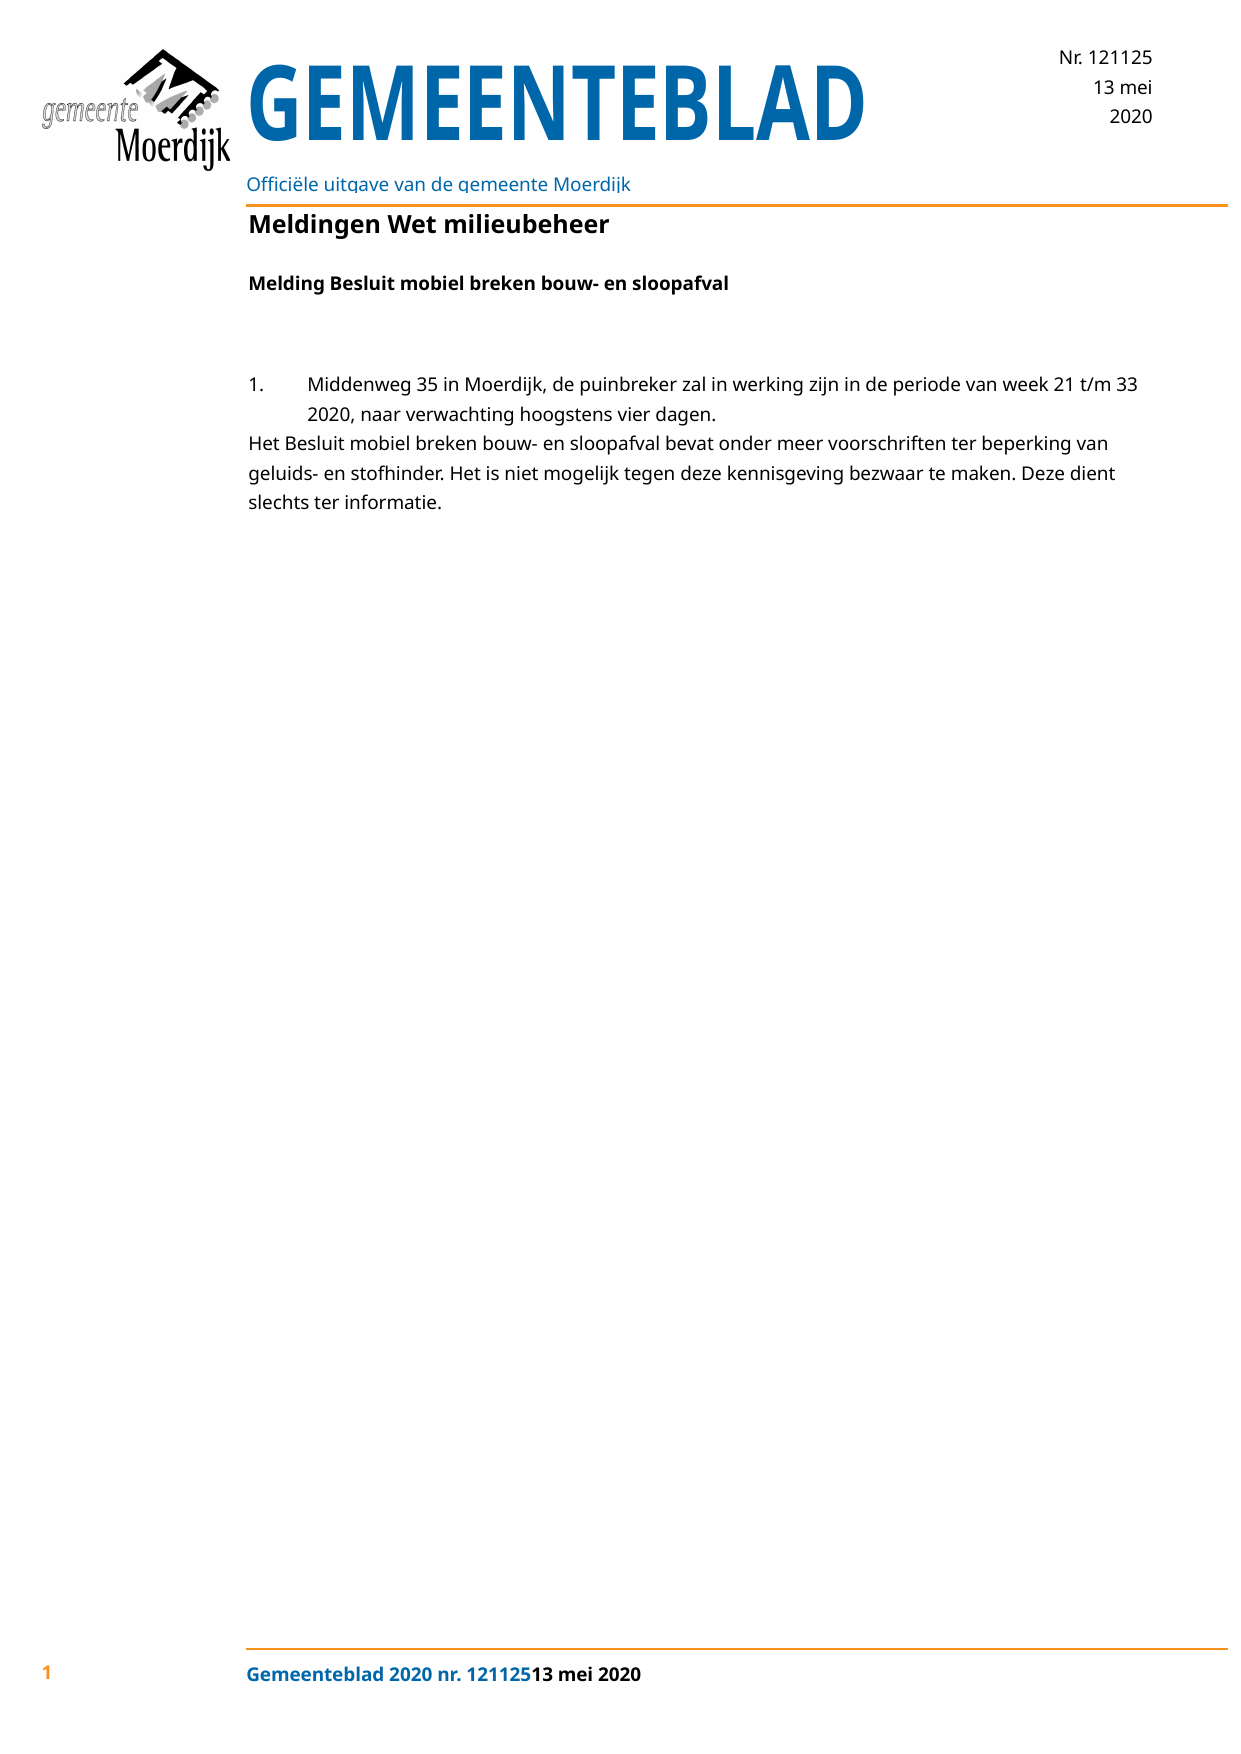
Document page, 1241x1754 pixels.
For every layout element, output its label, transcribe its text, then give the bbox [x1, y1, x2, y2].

text Het Besluit mobiel breken bouw- en sloopafval bevat onder meer voorschriften ter beperking van geluids- en stofhinder. Het is niet mogelijk tegen deze kennisgeving bezwaar te maken. Deze dient slechts ter informatie. [248, 430, 1152, 515]
text Melding Besluit mobiel breken bouw- en sloopafval [248, 270, 1152, 296]
picture [41, 47, 231, 172]
list Middenweg 35 in Moerdijk, de puinbreker zal in werking zijn in de periode van week 21 t/m 33 2020, naar verwachting hoogstens vier dagen. [248, 371, 1152, 426]
text Meldingen Wet milieubeheer [248, 207, 1152, 241]
